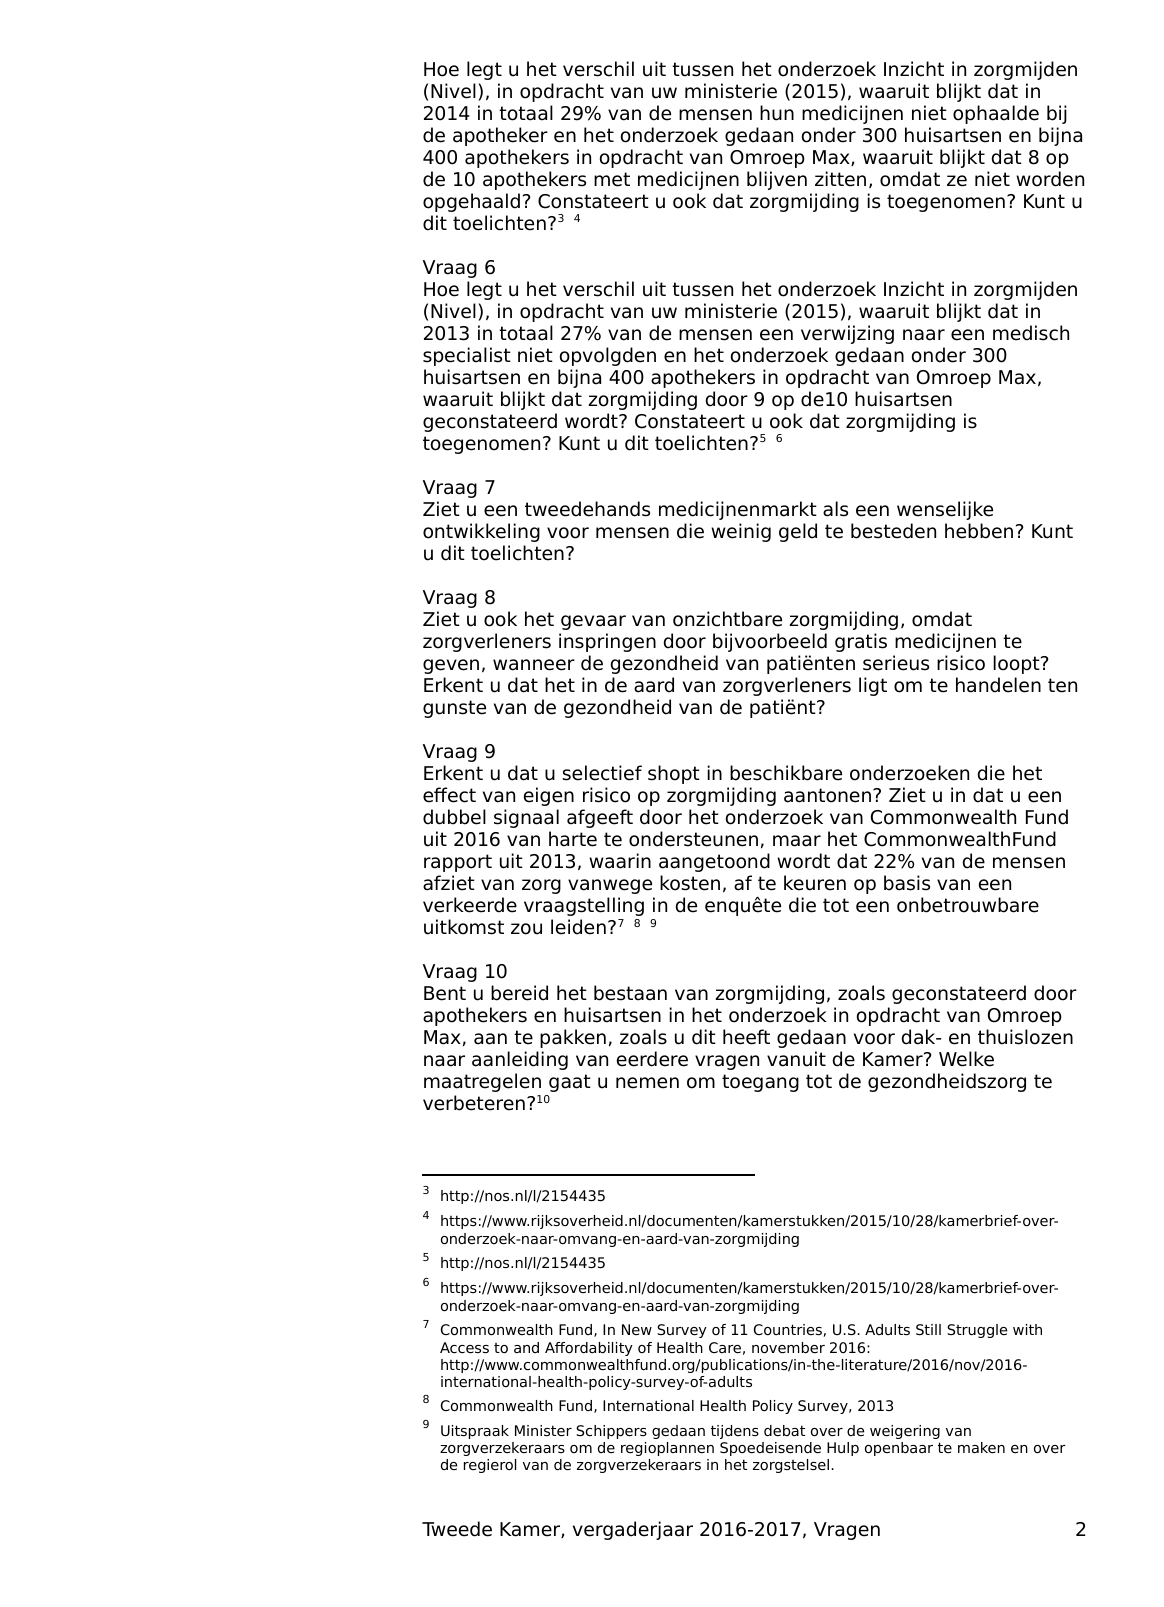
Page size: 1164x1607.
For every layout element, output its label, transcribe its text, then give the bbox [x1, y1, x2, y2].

text Commonwealth Fund, In New Survey of 11 Countries, U.S. Adults Still Struggle with Access to and Affordability of Health Care, november 2016: http://www.commonwealthfund.org/publications/in-the-literature/2016/nov/2016-international-health-policy-survey-of-adults [422, 1318, 1087, 1391]
text Erkent u dat u selectief shopt in beschikbare onderzoeken die het effect van eigen risico op zorgmijding aantonen? Ziet u in dat u een dubbel signaal afgeeft door het onderzoek van Commonwealth Fund uit 2016 van harte te ondersteunen, maar het CommonwealthFund rapport uit 2013, waarin aangetoond wordt dat 22% van de mensen afziet van zorg vanwege kosten, af te keuren op basis van een verkeerde vraagstelling in de enquête die tot een onbetrouwbare uitkomst zou leiden? [422, 763, 1087, 939]
text Vraag 8 [422, 587, 1087, 609]
text http://nos.nl/l/2154435 [422, 1251, 1087, 1273]
text http://nos.nl/l/2154435 [422, 1184, 1087, 1206]
text Hoe legt u het verschil uit tussen het onderzoek Inzicht in zorgmijden (Nivel), in opdracht van uw ministerie (2015), waaruit blijkt dat in 2013 in totaal 27% van de mensen een verwijzing naar een medisch specialist niet opvolgden en het onderzoek gedaan onder 300 huisartsen en bijna 400 apothekers in opdracht van Omroep Max, waaruit blijkt dat zorgmijding door 9 op de10 huisartsen geconstateerd wordt? Constateert u ook dat zorgmijding is toegenomen? Kunt u dit toelichten? [422, 279, 1087, 455]
text Vraag 7 [422, 477, 1087, 499]
text Ziet u een tweedehands medicijnenmarkt als een wenselijke ontwikkeling voor mensen die weinig geld te besteden hebben? Kunt u dit toelichten? [422, 499, 1087, 565]
text Vraag 6 [422, 257, 1087, 279]
text Hoe legt u het verschil uit tussen het onderzoek Inzicht in zorgmijden (Nivel), in opdracht van uw ministerie (2015), waaruit blijkt dat in 2014 in totaal 29% van de mensen hun medicijnen niet ophaalde bij de apotheker en het onderzoek gedaan onder 300 huisartsen en bijna 400 apothekers in opdracht van Omroep Max, waaruit blijkt dat 8 op de 10 apothekers met medicijnen blijven zitten, omdat ze niet worden opgehaald? Constateert u ook dat zorgmijding is toegenomen? Kunt u dit toelichten? [422, 59, 1087, 235]
text Vraag 9 [422, 741, 1087, 763]
text https://www.rijksoverheid.nl/documenten/kamerstukken/2015/10/28/kamerbrief-over-onderzoek-naar-omvang-en-aard-van-zorgmijding [422, 1209, 1087, 1248]
text Ziet u ook het gevaar van onzichtbare zorgmijding, omdat zorgverleners inspringen door bijvoorbeeld gratis medicijnen te geven, wanneer de gezondheid van patiënten serieus risico loopt? Erkent u dat het in de aard van zorgverleners ligt om te handelen ten gunste van de gezondheid van de patiënt? [422, 609, 1087, 719]
text Commonwealth Fund, International Health Policy Survey, 2013 [422, 1393, 1087, 1416]
text Vraag 10 [422, 961, 1087, 983]
text Uitspraak Minister Schippers gedaan tijdens debat over de weigering van zorgverzekeraars om de regioplannen Spoedeisende Hulp openbaar te maken en over de regierol van de zorgverzekeraars in het zorgstelsel. [422, 1418, 1087, 1474]
text https://www.rijksoverheid.nl/documenten/kamerstukken/2015/10/28/kamerbrief-over-onderzoek-naar-omvang-en-aard-van-zorgmijding [422, 1276, 1087, 1315]
text Bent u bereid het bestaan van zorgmijding, zoals geconstateerd door apothekers en huisartsen in het onderzoek in opdracht van Omroep Max, aan te pakken, zoals u dit heeft gedaan voor dak- en thuislozen naar aanleiding van eerdere vragen vanuit de Kamer? Welke maatregelen gaat u nemen om toegang tot de gezondheidszorg te verbeteren? [422, 983, 1087, 1115]
